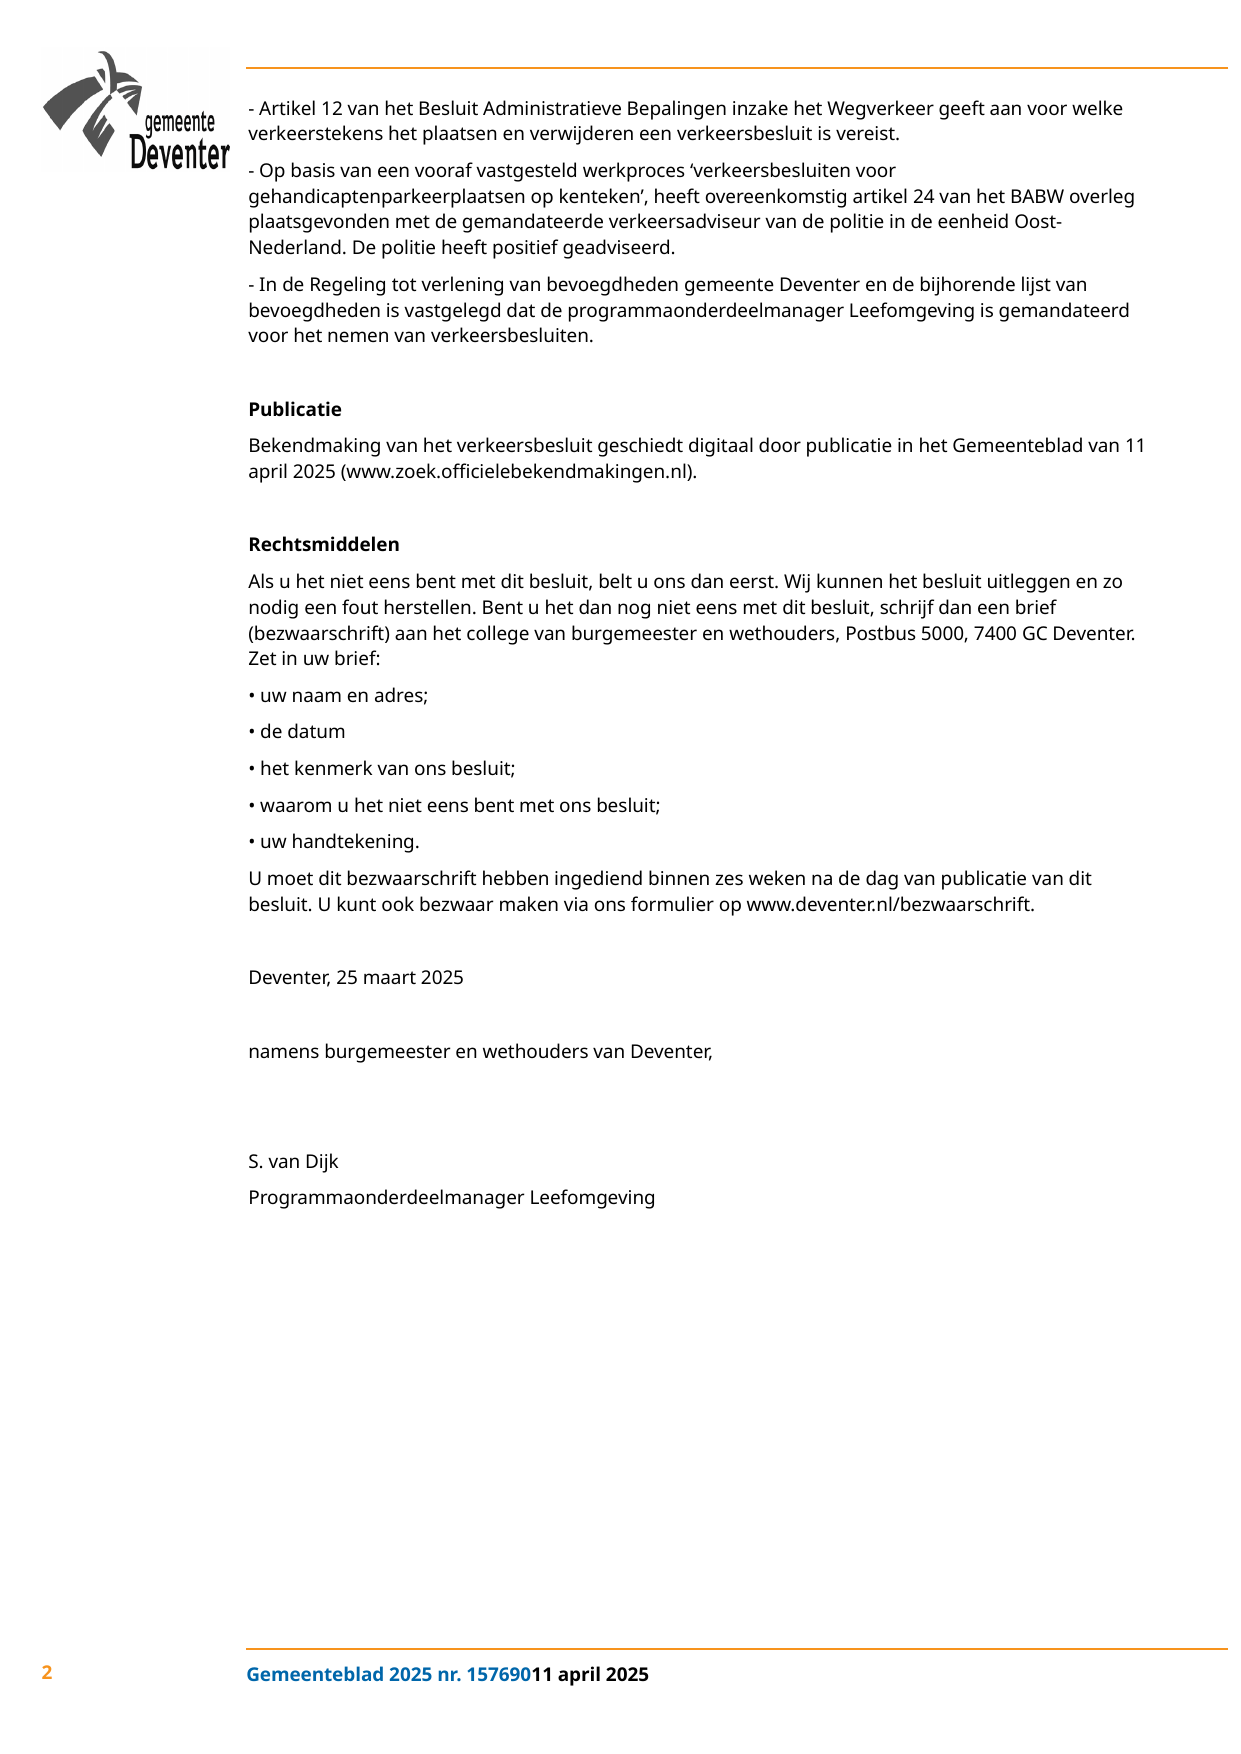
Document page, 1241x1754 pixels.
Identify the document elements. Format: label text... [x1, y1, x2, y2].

text Bekendmaking van het verkeersbesluit geschiedt digitaal door publicatie in het Gemeenteblad van 11 april 2025 (www.zoek.officielebekendmakingen.nl). [248, 432, 1152, 484]
text Publicatie [248, 396, 1152, 422]
text Programmaonderdeelmanager Leefomgeving [248, 1184, 1152, 1210]
text Deventer, 25 maart 2025 [248, 964, 1152, 990]
text • waarom u het niet eens bent met ons besluit; [248, 792, 1152, 818]
text Als u het niet eens bent met dit besluit, belt u ons dan eerst. Wij kunnen het besluit uitleggen en zo nodig een fout herstellen. Bent u het dan nog niet eens met dit besluit, schrijf dan een brief (bezwaarschrift) aan het college van burgemeester en wethouders, Postbus 5000, 7400 GC Deventer. Zet in uw brief: [248, 568, 1152, 671]
text S. van Dijk [248, 1148, 1152, 1173]
text • de datum [248, 719, 1152, 744]
text • uw naam en adres; [248, 682, 1152, 708]
text • het kenmerk van ons besluit; [248, 755, 1152, 781]
text Rechtsmiddelen [248, 532, 1152, 557]
text - In de Regeling tot verlening van bevoegdheden gemeente Deventer en de bijhorende lijst van bevoegdheden is vastgelegd dat de programmaonderdeelmanager Leefomgeving is gemandateerd voor het nemen van verkeersbesluiten. [248, 271, 1152, 348]
text - Op basis van een vooraf vastgesteld werkproces ‘verkeersbesluiten voor gehandicaptenparkeerplaatsen op kenteken’, heeft overeenkomstig artikel 24 van het BABW overleg plaatsgevonden met de gemandateerde verkeersadviseur van de politie in de eenheid Oost-Nederland. De politie heeft positief geadviseerd. [248, 157, 1152, 260]
text - Artikel 12 van het Besluit Administratieve Bepalingen inzake het Wegverkeer geeft aan voor welke verkeerstekens het plaatsen en verwijderen een verkeersbesluit is vereist. [248, 95, 1152, 146]
text namens burgemeester en wethouders van Deventer, [248, 1038, 1152, 1063]
picture [41, 47, 231, 172]
text • uw handtekening. [248, 829, 1152, 854]
text U moet dit bezwaarschrift hebben ingediend binnen zes weken na de dag van publicatie van dit besluit. U kunt ook bezwaar maken via ons formulier op www.deventer.nl/bezwaarschrift. [248, 865, 1152, 917]
